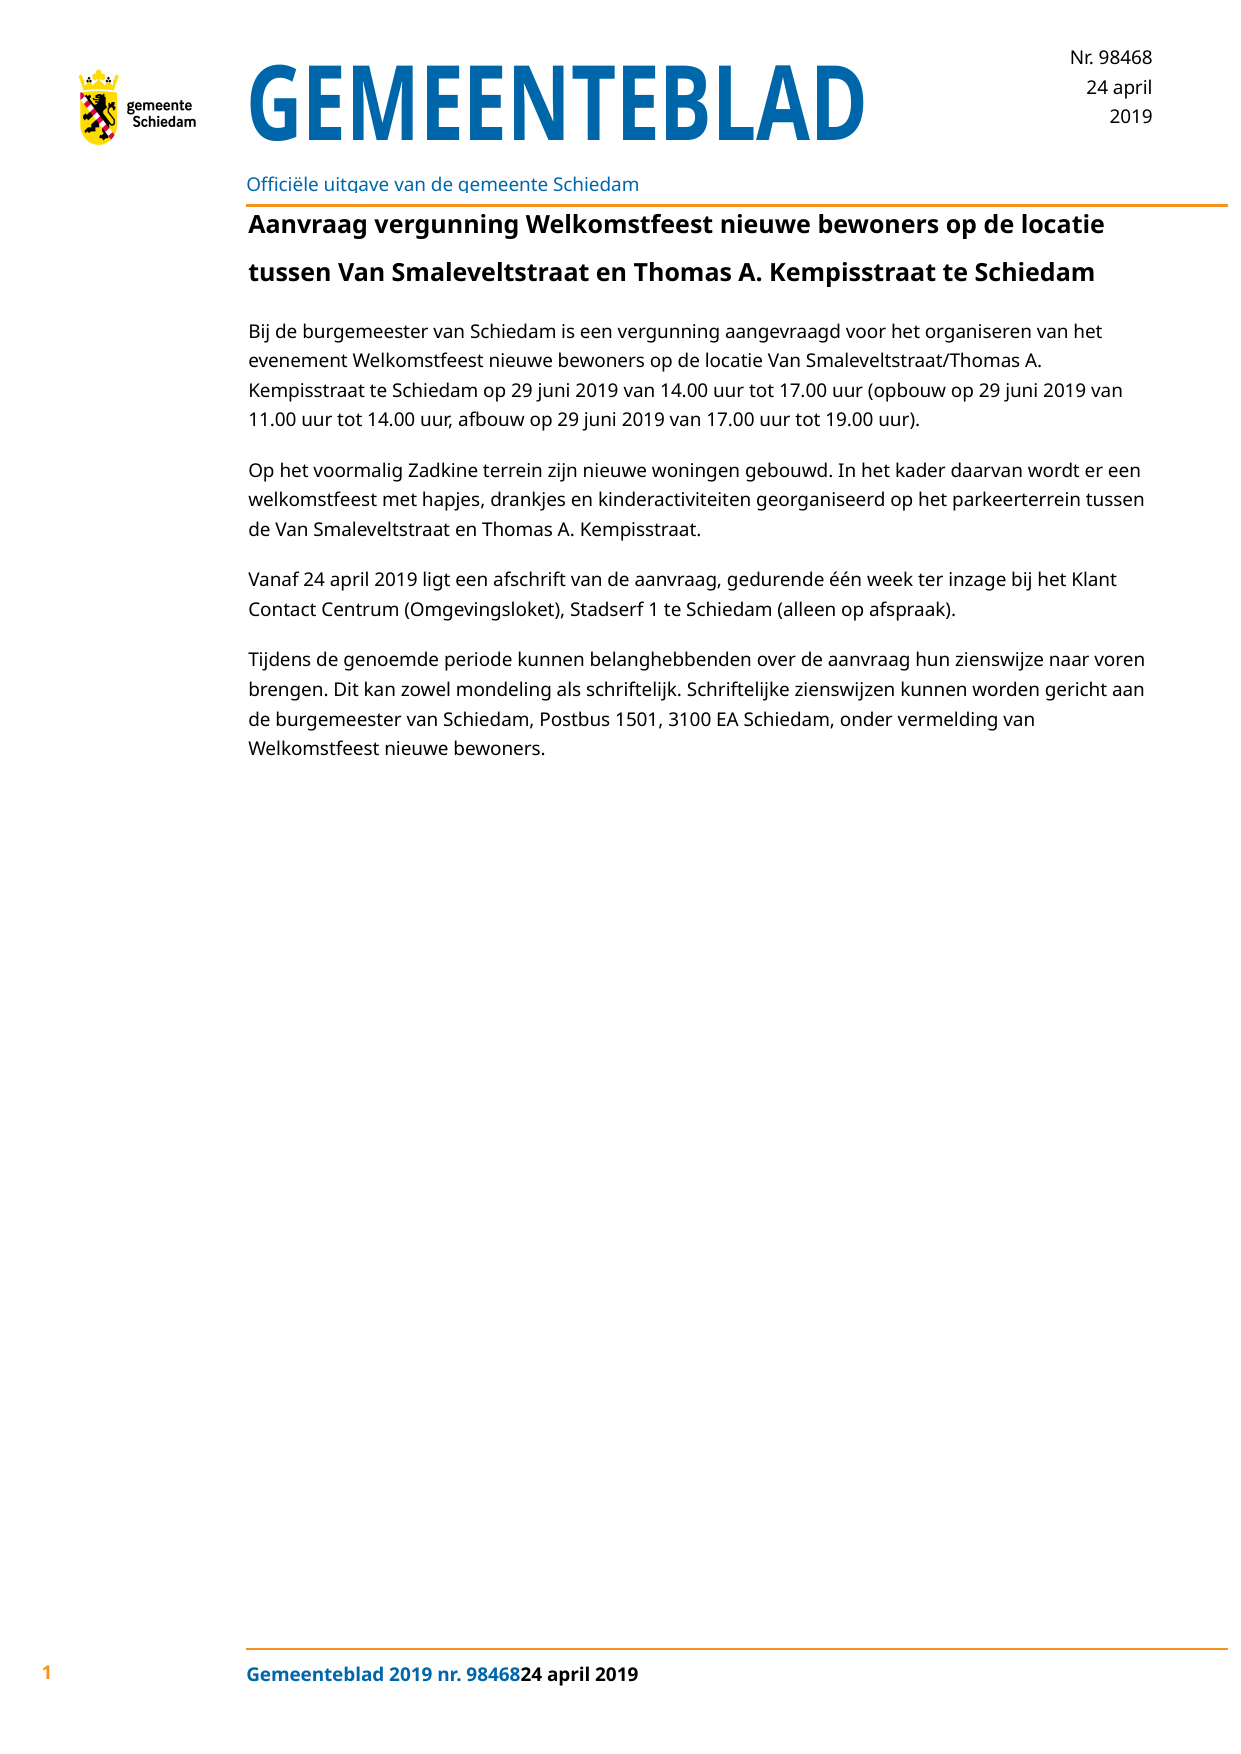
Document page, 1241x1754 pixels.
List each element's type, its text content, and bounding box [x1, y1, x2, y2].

text Aanvraag vergunning Welkomstfeest nieuwe bewoners op de locatie tussen Van Smaleveltstraat en Thomas A. Kempisstraat te Schiedam [248, 207, 1152, 288]
text Tijdens de genoemde periode kunnen belanghebbenden over de aanvraag hun zienswijze naar voren brengen. Dit kan zowel mondeling als schriftelijk. Schriftelijke zienswijzen kunnen worden gericht aan de burgemeester van Schiedam, Postbus 1501, 3100 EA Schiedam, onder vermelding van Welkomstfeest nieuwe bewoners. [248, 647, 1152, 761]
text Vanaf 24 april 2019 ligt een afschrift van de aanvraag, gedurende één week ter inzage bij het Klant Contact Centrum (Omgevingsloket), Stadserf 1 te Schiedam (alleen op afspraak). [248, 567, 1152, 622]
text Op het voormalig Zadkine terrein zijn nieuwe woningen gebouwd. In het kader daarvan wordt er een welkomstfeest met hapjes, drankjes en kinderactiviteiten georganiseerd op het parkeerterrein tussen de Van Smaleveltstraat en Thomas A. Kempisstraat. [248, 457, 1152, 542]
text Bij de burgemeester van Schiedam is een vergunning aangevraagd voor het organiseren van het evenement Welkomstfeest nieuwe bewoners op de locatie Van Smaleveltstraat/Thomas A. Kempisstraat te Schiedam op 29 juni 2019 van 14.00 uur tot 17.00 uur (opbouw op 29 juni 2019 van 11.00 uur tot 14.00 uur, afbouw op 29 juni 2019 van 17.00 uur tot 19.00 uur). [248, 318, 1152, 432]
picture [41, 47, 231, 172]
